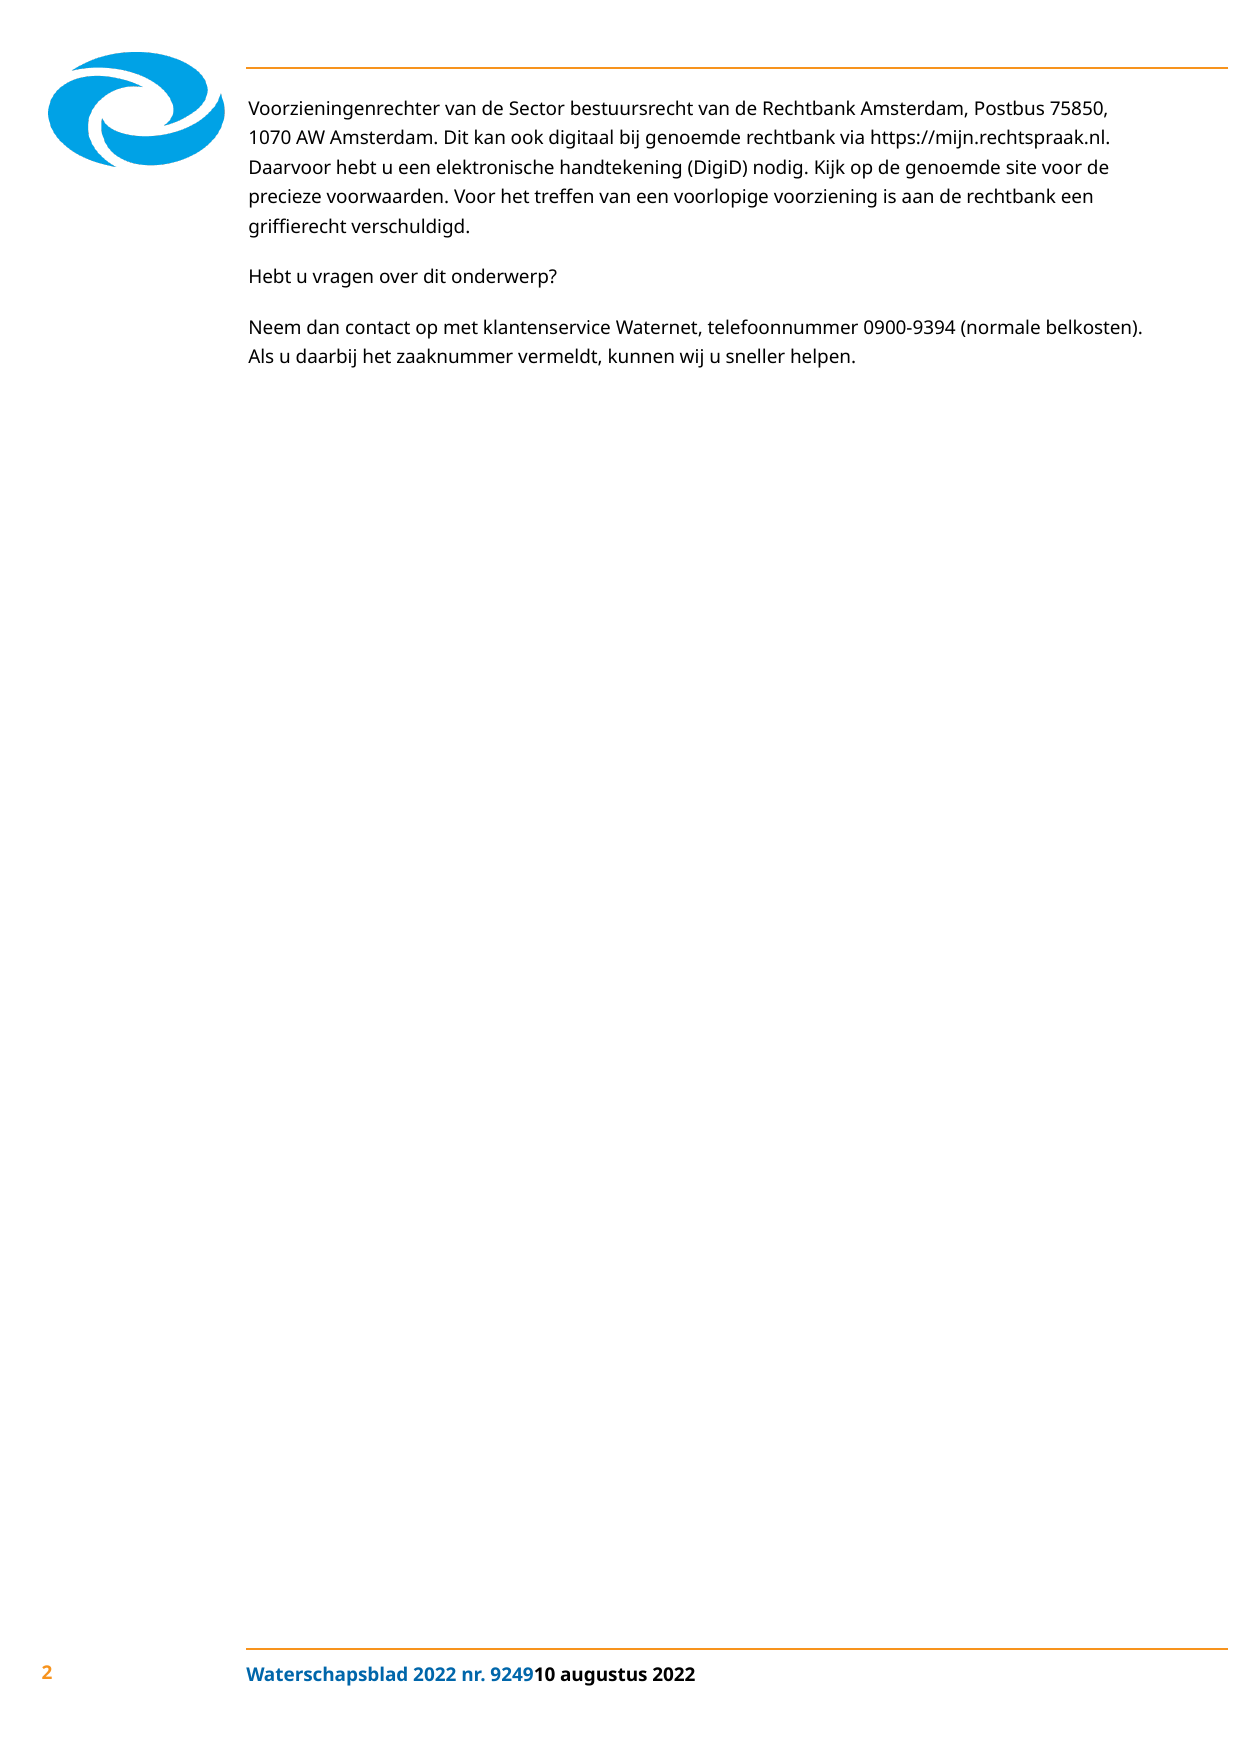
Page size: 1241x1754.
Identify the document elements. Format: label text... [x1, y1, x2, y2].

text Hebt u vragen over dit onderwerp? [248, 263, 1152, 289]
text Neem dan contact op met klantenservice Waternet, telefoonnummer 0900-9394 (normale belkosten). Als u daarbij het zaaknummer vermeldt, kunnen wij u sneller helpen. [248, 314, 1152, 369]
text Voorzieningenrechter van de Sector bestuursrecht van de Rechtbank Amsterdam, Postbus 75850, 1070 AW Amsterdam. Dit kan ook digitaal bij genoemde rechtbank via https://mijn.rechtspraak.nl. Daarvoor hebt u een elektronische handtekening (DigiD) nodig. Kijk op de genoemde site voor de precieze voorwaarden. Voor het treffen van een voorlopige voorziening is aan de rechtbank een griffierecht verschuldigd. [248, 95, 1152, 239]
picture [41, 47, 231, 172]
